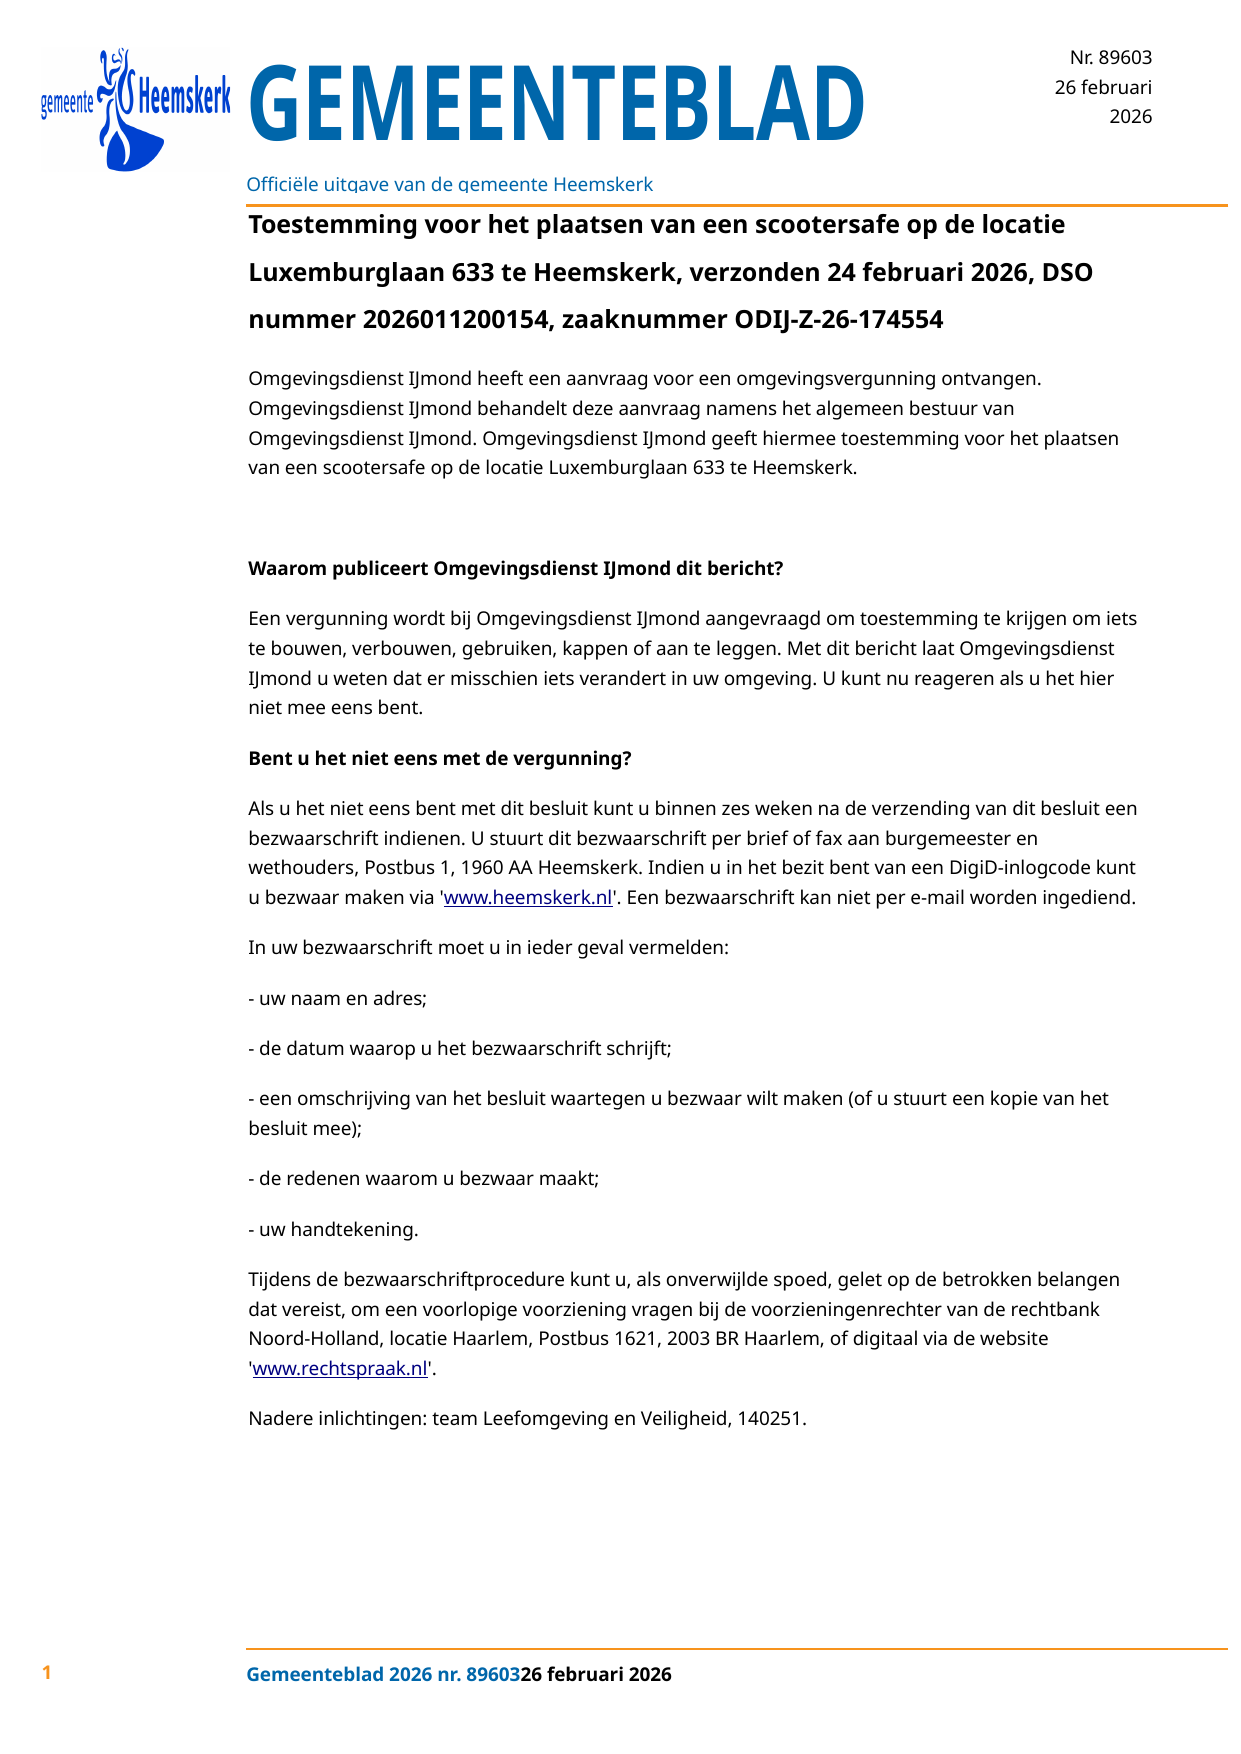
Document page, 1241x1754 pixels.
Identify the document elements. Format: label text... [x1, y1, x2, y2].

text Waarom publiceert Omgevingsdienst IJmond dit bericht? [248, 555, 1152, 581]
text Toestemming voor het plaatsen van een scootersafe op de locatie Luxemburglaan 633 te Heemskerk, verzonden 24 februari 2026, DSO nummer 2026011200154, zaaknummer ODIJ-Z-26-174554 [248, 207, 1152, 336]
text Bent u het niet eens met de vergunning? [248, 745, 1152, 770]
text - een omschrijving van het besluit waartegen u bezwaar wilt maken (of u stuurt een kopie van het besluit mee); [248, 1086, 1152, 1141]
text Nadere inlichtingen: team Leefomgeving en Veiligheid, 140251. [248, 1406, 1152, 1431]
picture [41, 47, 231, 172]
text Omgevingsdienst IJmond heeft een aanvraag voor een omgevingsvergunning ontvangen. Omgevingsdienst IJmond behandelt deze aanvraag namens het algemeen bestuur van Omgevingsdienst IJmond. Omgevingsdienst IJmond geeft hiermee toestemming voor het plaatsen van een scootersafe op de locatie Luxemburglaan 633 te Heemskerk. [248, 366, 1152, 480]
text Tijdens de bezwaarschriftprocedure kunt u, als onverwijlde spoed, gelet op de betrokken belangen dat vereist, om een voorlopige voorziening vragen bij de voorzieningenrechter van de rechtbank Noord-Holland, locatie Haarlem, Postbus 1621, 2003 BR Haarlem, of digitaal via de website 'www.rechtspraak.nl'. [248, 1266, 1152, 1381]
text - uw naam en adres; [248, 985, 1152, 1010]
text - uw handtekening. [248, 1216, 1152, 1242]
text In uw bezwaarschrift moet u in ieder geval vermelden: [248, 934, 1152, 960]
text Een vergunning wordt bij Omgevingsdienst IJmond aangevraagd om toestemming te krijgen om iets te bouwen, verbouwen, gebruiken, kappen of aan te leggen. Met dit bericht laat Omgevingsdienst IJmond u weten dat er misschien iets verandert in uw omgeving. U kunt nu reageren als u het hier niet mee eens bent. [248, 606, 1152, 720]
text Als u het niet eens bent met dit besluit kunt u binnen zes weken na de verzending van dit besluit een bezwaarschrift indienen. U stuurt dit bezwaarschrift per brief of fax aan burgemeester en wethouders, Postbus 1, 1960 AA Heemskerk. Indien u in het bezit bent van een DigiD-inlogcode kunt u bezwaar maken via 'www.heemskerk.nl'. Een bezwaarschrift kan niet per e-mail worden ingediend. [248, 795, 1152, 909]
text - de datum waarop u het bezwaarschrift schrijft; [248, 1035, 1152, 1061]
text - de redenen waarom u bezwaar maakt; [248, 1166, 1152, 1191]
